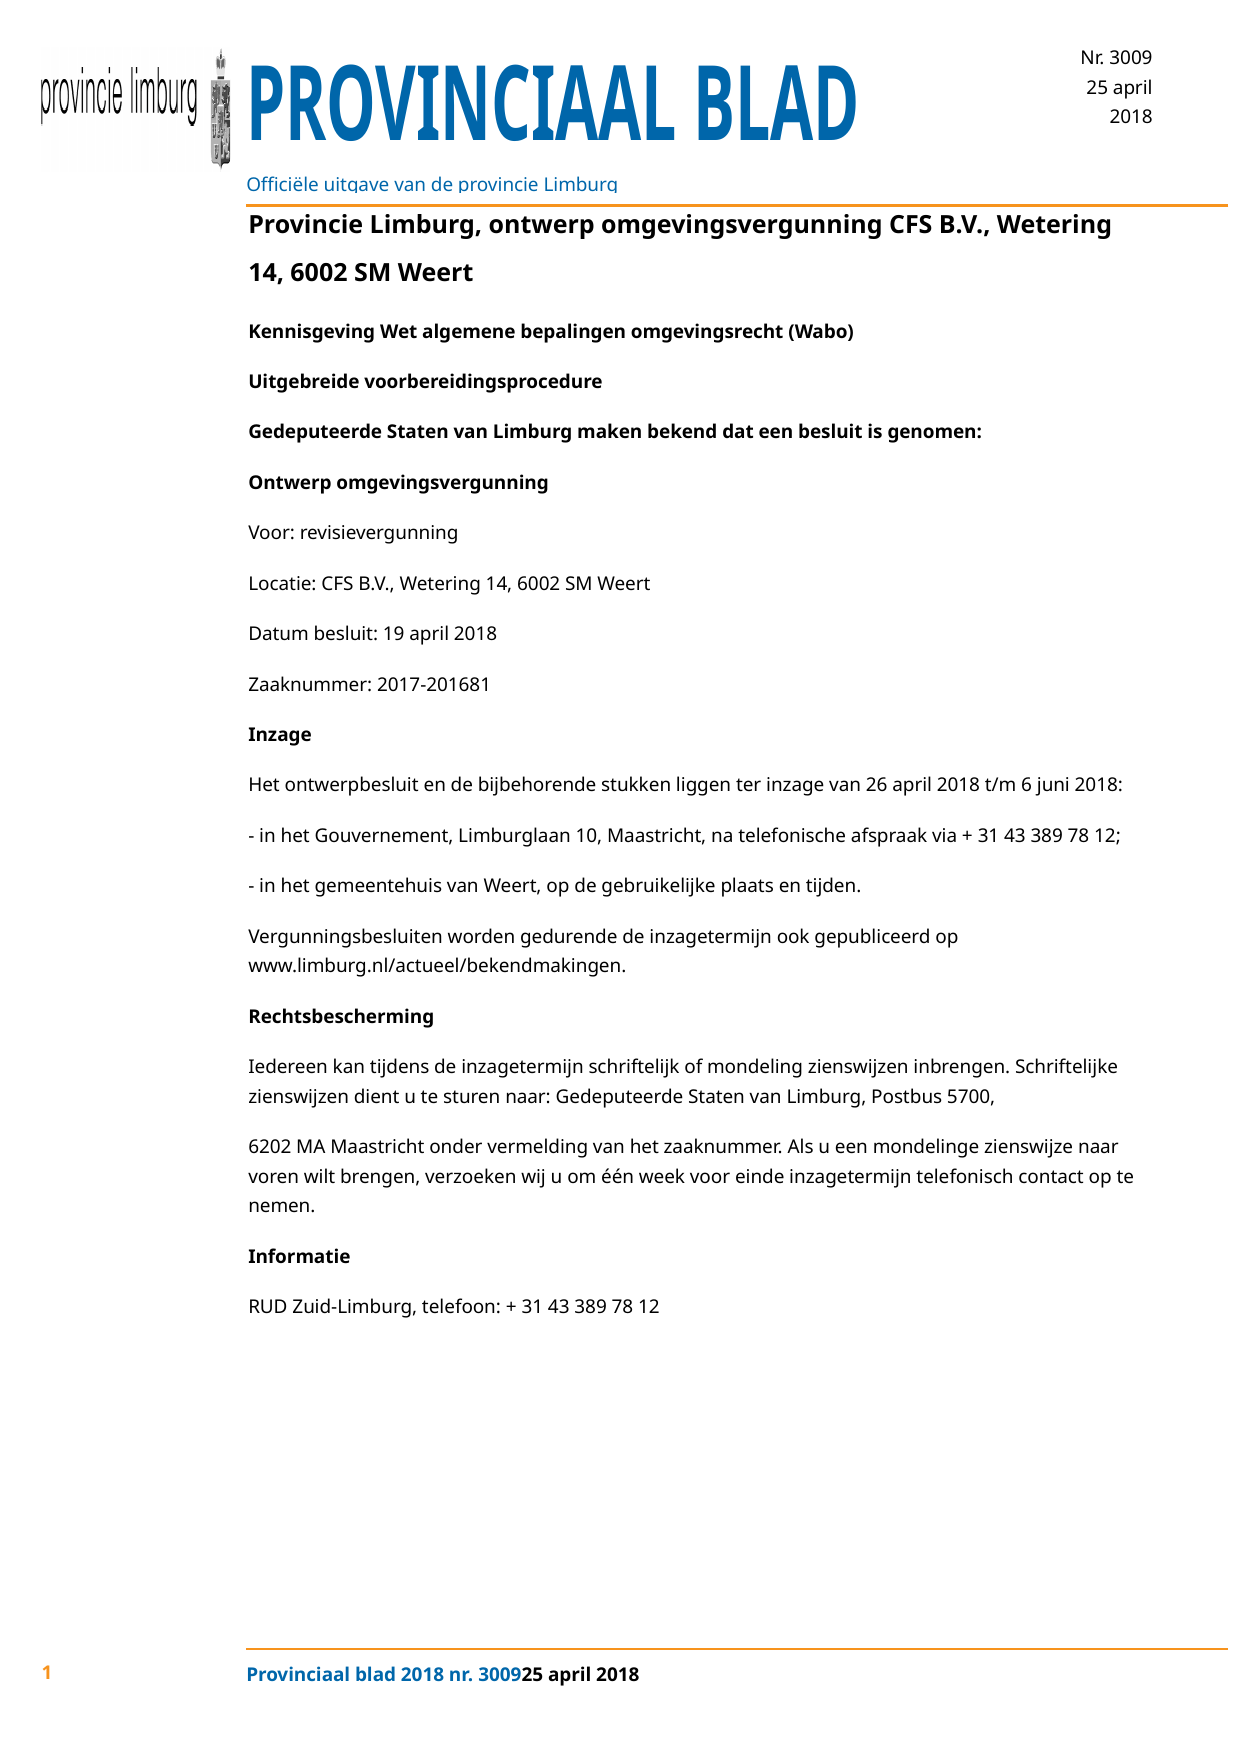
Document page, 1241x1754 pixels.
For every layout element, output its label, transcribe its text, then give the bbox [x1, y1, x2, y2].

text Datum besluit: 19 april 2018 [248, 620, 1152, 646]
text RUD Zuid-Limburg, telefoon: + 31 43 389 78 12 [248, 1293, 1152, 1319]
text Vergunningsbesluiten worden gedurende de inzagetermijn ook gepubliceerd op www.limburg.nl/actueel/bekendmakingen. [248, 923, 1152, 978]
text Uitgebreide voorbereidingsprocedure [248, 368, 1152, 394]
text Zaaknummer: 2017-201681 [248, 671, 1152, 697]
text Informatie [248, 1243, 1152, 1269]
text Locatie: CFS B.V., Wetering 14, 6002 SM Weert [248, 570, 1152, 596]
text Gedeputeerde Staten van Limburg maken bekend dat een besluit is genomen: [248, 419, 1152, 444]
text Het ontwerpbesluit en de bijbehorende stukken liggen ter inzage van 26 april 2018 t/m 6 juni 2018: [248, 772, 1152, 797]
text Iedereen kan tijdens de inzagetermijn schriftelijk of mondeling zienswijzen inbrengen. Schriftelijke zienswijzen dient u te sturen naar: Gedeputeerde Staten van Limburg, Postbus 5700, [248, 1053, 1152, 1109]
text Inzage [248, 721, 1152, 747]
text - in het gemeentehuis van Weert, op de gebruikelijke plaats en tijden. [248, 872, 1152, 898]
text - in het Gouvernement, Limburglaan 10, Maastricht, na telefonische afspraak via + 31 43 389 78 12; [248, 822, 1152, 848]
text Ontwerp omgevingsvergunning [248, 469, 1152, 495]
text Provincie Limburg, ontwerp omgevingsvergunning CFS B.V., Wetering 14, 6002 SM Weert [248, 207, 1152, 288]
text Kennisgeving Wet algemene bepalingen omgevingsrecht (Wabo) [248, 318, 1152, 344]
text Voor: revisievergunning [248, 519, 1152, 545]
text Rechtsbescherming [248, 1003, 1152, 1029]
picture [41, 47, 231, 172]
text 6202 MA Maastricht onder vermelding van het zaaknummer. Als u een mondelinge zienswijze naar voren wilt brengen, verzoeken wij u om één week voor einde inzagetermijn telefonisch contact op te nemen. [248, 1133, 1152, 1218]
